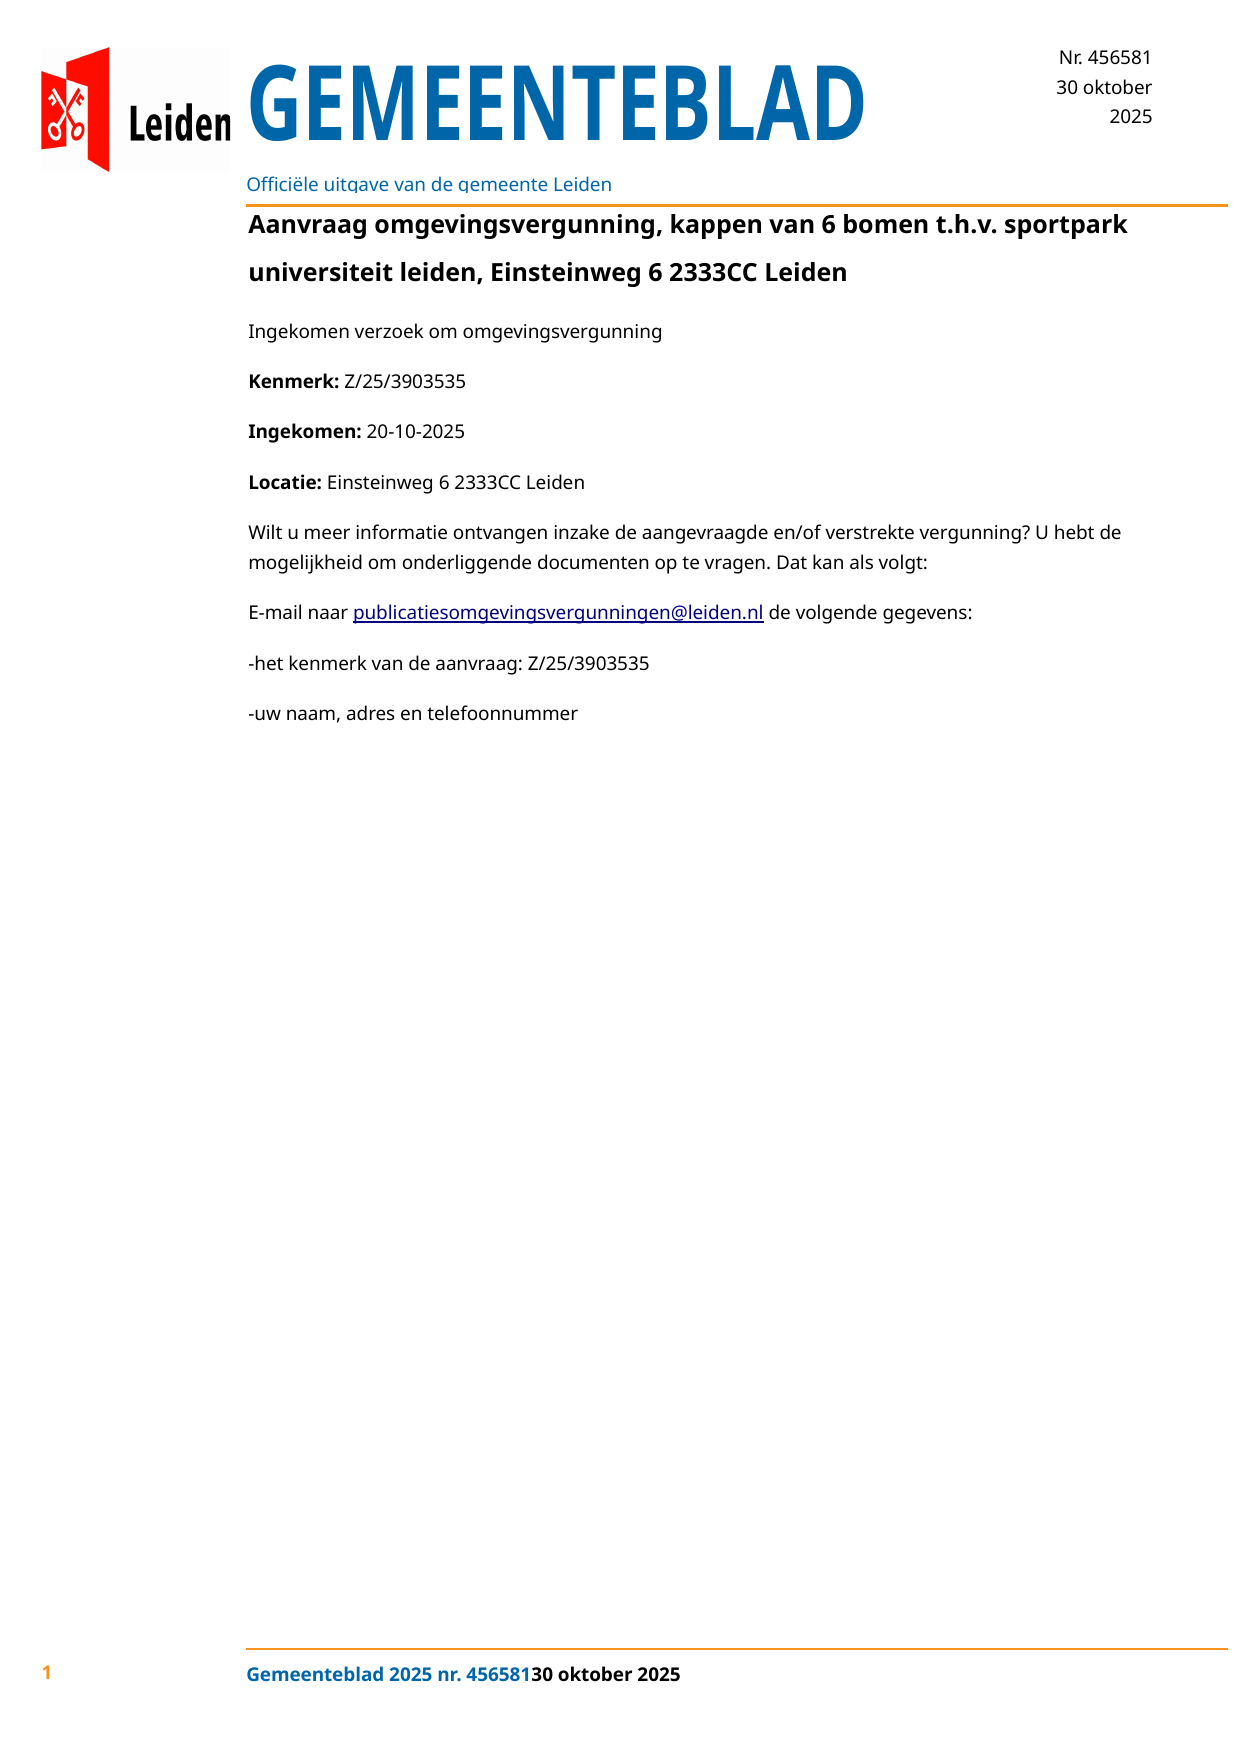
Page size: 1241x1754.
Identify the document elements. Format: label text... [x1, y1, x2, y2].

text Aanvraag omgevingsvergunning, kappen van 6 bomen t.h.v. sportpark universiteit leiden, Einsteinweg 6 2333CC Leiden [248, 207, 1152, 288]
text -uw naam, adres en telefoonnummer [248, 700, 1152, 726]
text Ingekomen verzoek om omgevingsvergunning [248, 318, 1152, 344]
text Locatie: Einsteinweg 6 2333CC Leiden [248, 469, 1152, 495]
text Wilt u meer informatie ontvangen inzake de aangevraagde en/of verstrekte vergunning? U hebt de mogelijkheid om onderliggende documenten op te vragen. Dat kan als volgt: [248, 519, 1152, 575]
text E-mail naar publicatiesomgevingsvergunningen@leiden.nl de volgende gegevens: [248, 599, 1152, 625]
text Ingekomen: 20-10-2025 [248, 419, 1152, 444]
picture [41, 47, 231, 172]
text -het kenmerk van de aanvraag: Z/25/3903535 [248, 650, 1152, 676]
text Kenmerk: Z/25/3903535 [248, 368, 1152, 394]
